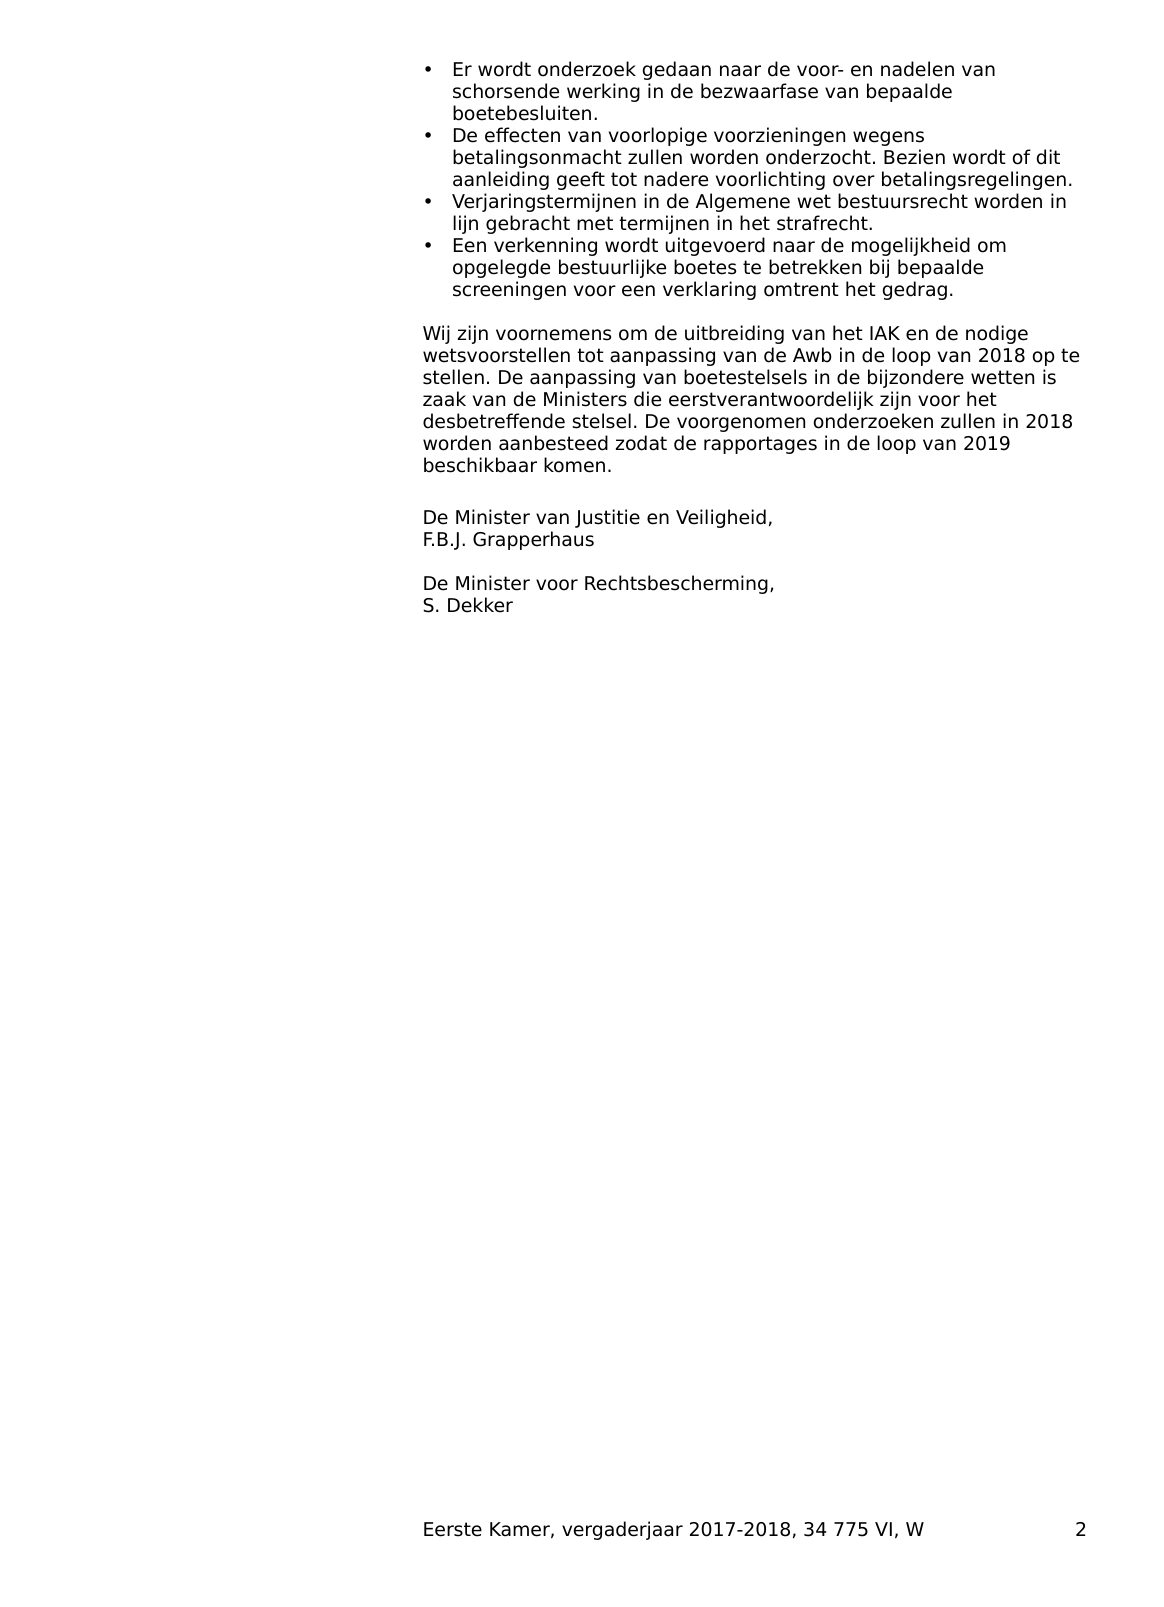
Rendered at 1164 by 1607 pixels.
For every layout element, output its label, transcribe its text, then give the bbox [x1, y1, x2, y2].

text • De effecten van voorlopige voorzieningen wegens betalingsonmacht zullen worden onderzocht. Bezien wordt of dit aanleiding geeft tot nadere voorlichting over betalingsregelingen. [422, 125, 1087, 191]
text De Minister van Justitie en Veiligheid, F.B.J. Grapperhaus [422, 507, 1087, 551]
text • Er wordt onderzoek gedaan naar de voor- en nadelen van schorsende werking in de bezwaarfase van bepaalde boetebesluiten. [422, 59, 1087, 125]
text • Een verkenning wordt uitgevoerd naar de mogelijkheid om opgelegde bestuurlijke boetes te betrekken bij bepaalde screeningen voor een verklaring omtrent het gedrag. [422, 235, 1087, 301]
text • Verjaringstermijnen in de Algemene wet bestuursrecht worden in lijn gebracht met termijnen in het strafrecht. [422, 191, 1087, 235]
text De Minister voor Rechtsbescherming, S. Dekker [422, 573, 1087, 617]
text Wij zijn voornemens om de uitbreiding van het IAK en de nodige wetsvoorstellen tot aanpassing van de Awb in de loop van 2018 op te stellen. De aanpassing van boetestelsels in de bijzondere wetten is zaak van de Ministers die eerstverantwoordelijk zijn voor het desbetreffende stelsel. De voorgenomen onderzoeken zullen in 2018 worden aanbesteed zodat de rapportages in de loop van 2019 beschikbaar komen. [422, 323, 1087, 477]
